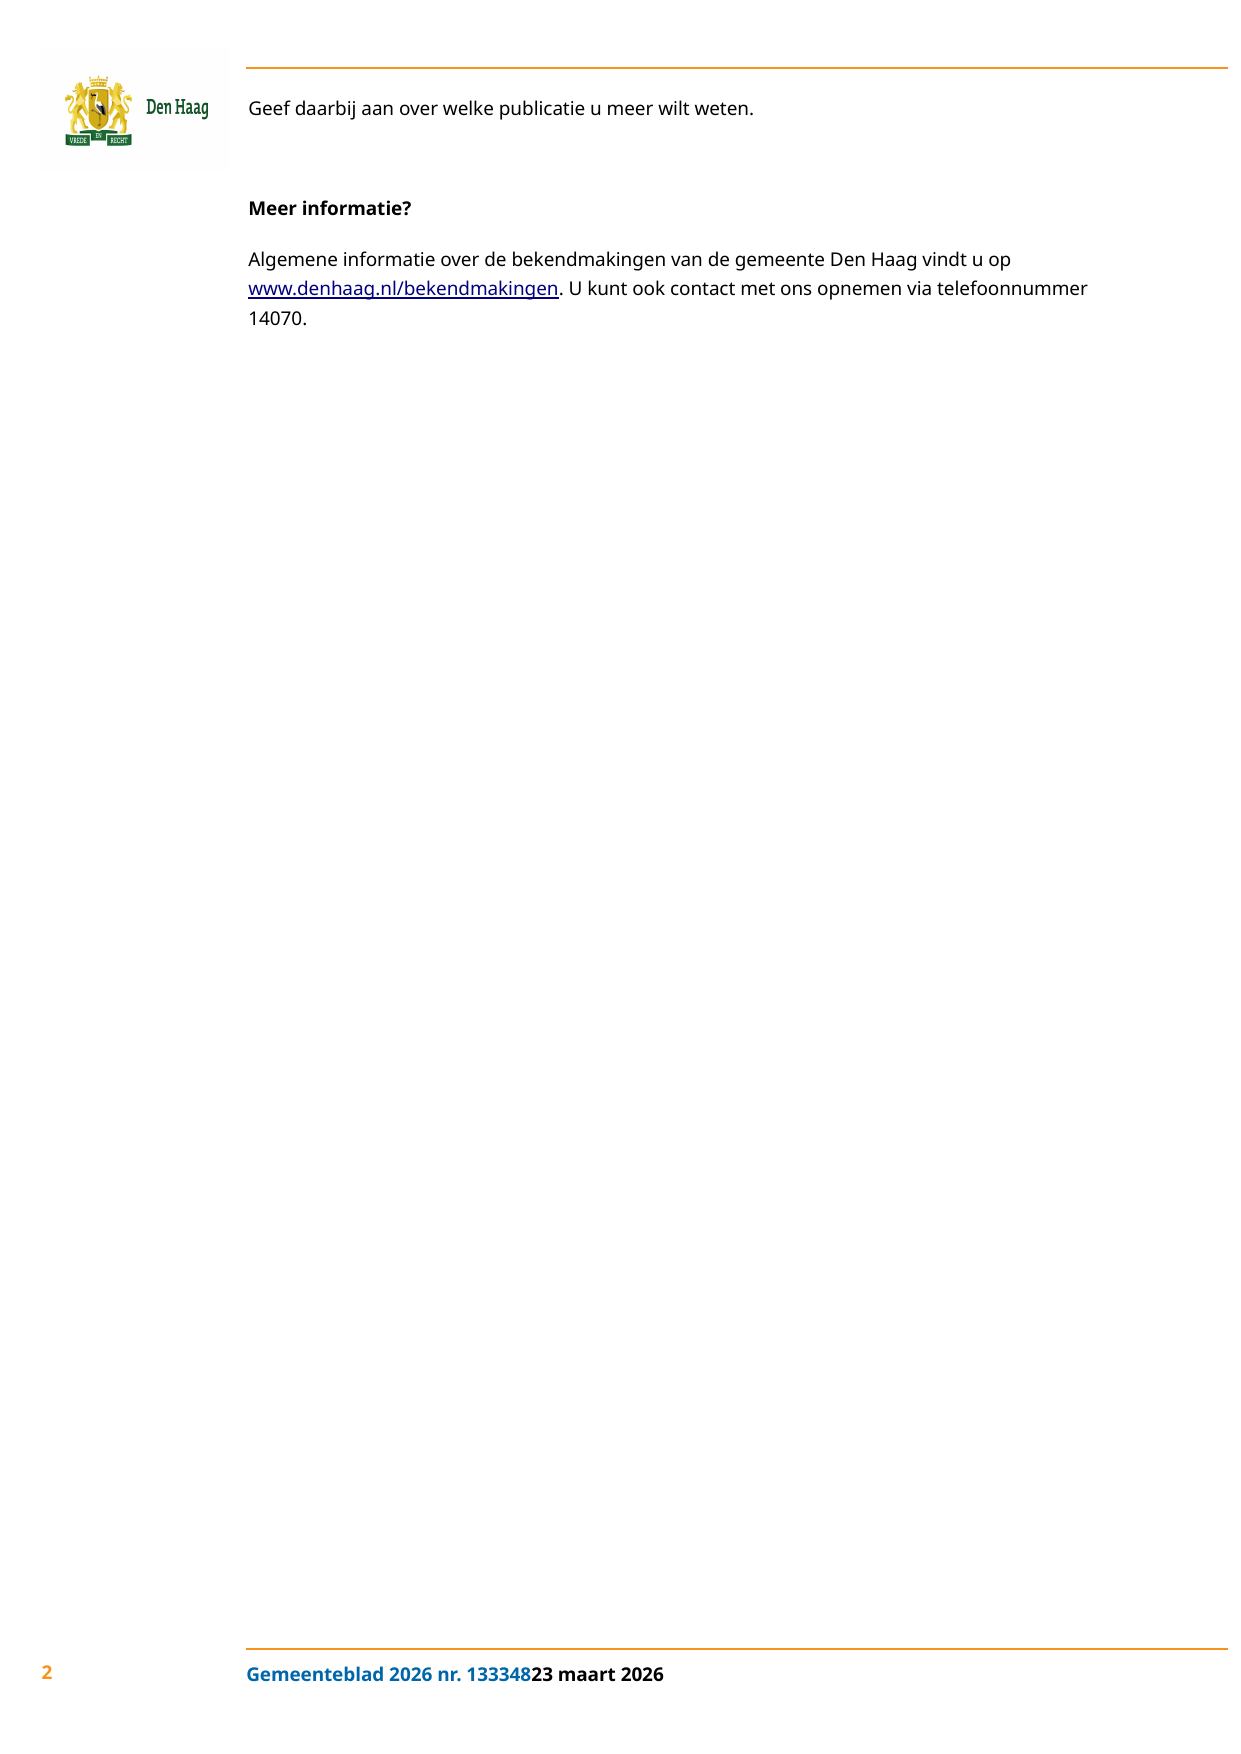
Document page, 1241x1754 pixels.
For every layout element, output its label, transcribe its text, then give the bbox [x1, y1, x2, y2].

text Algemene informatie over de bekendmakingen van de gemeente Den Haag vindt u op www.denhaag.nl/bekendmakingen. U kunt ook contact met ons opnemen via telefoonnummer 14070. [248, 246, 1152, 331]
text Meer informatie? [248, 196, 1152, 221]
text Geef daarbij aan over welke publicatie u meer wilt weten. [248, 95, 1152, 121]
picture [41, 47, 231, 172]
